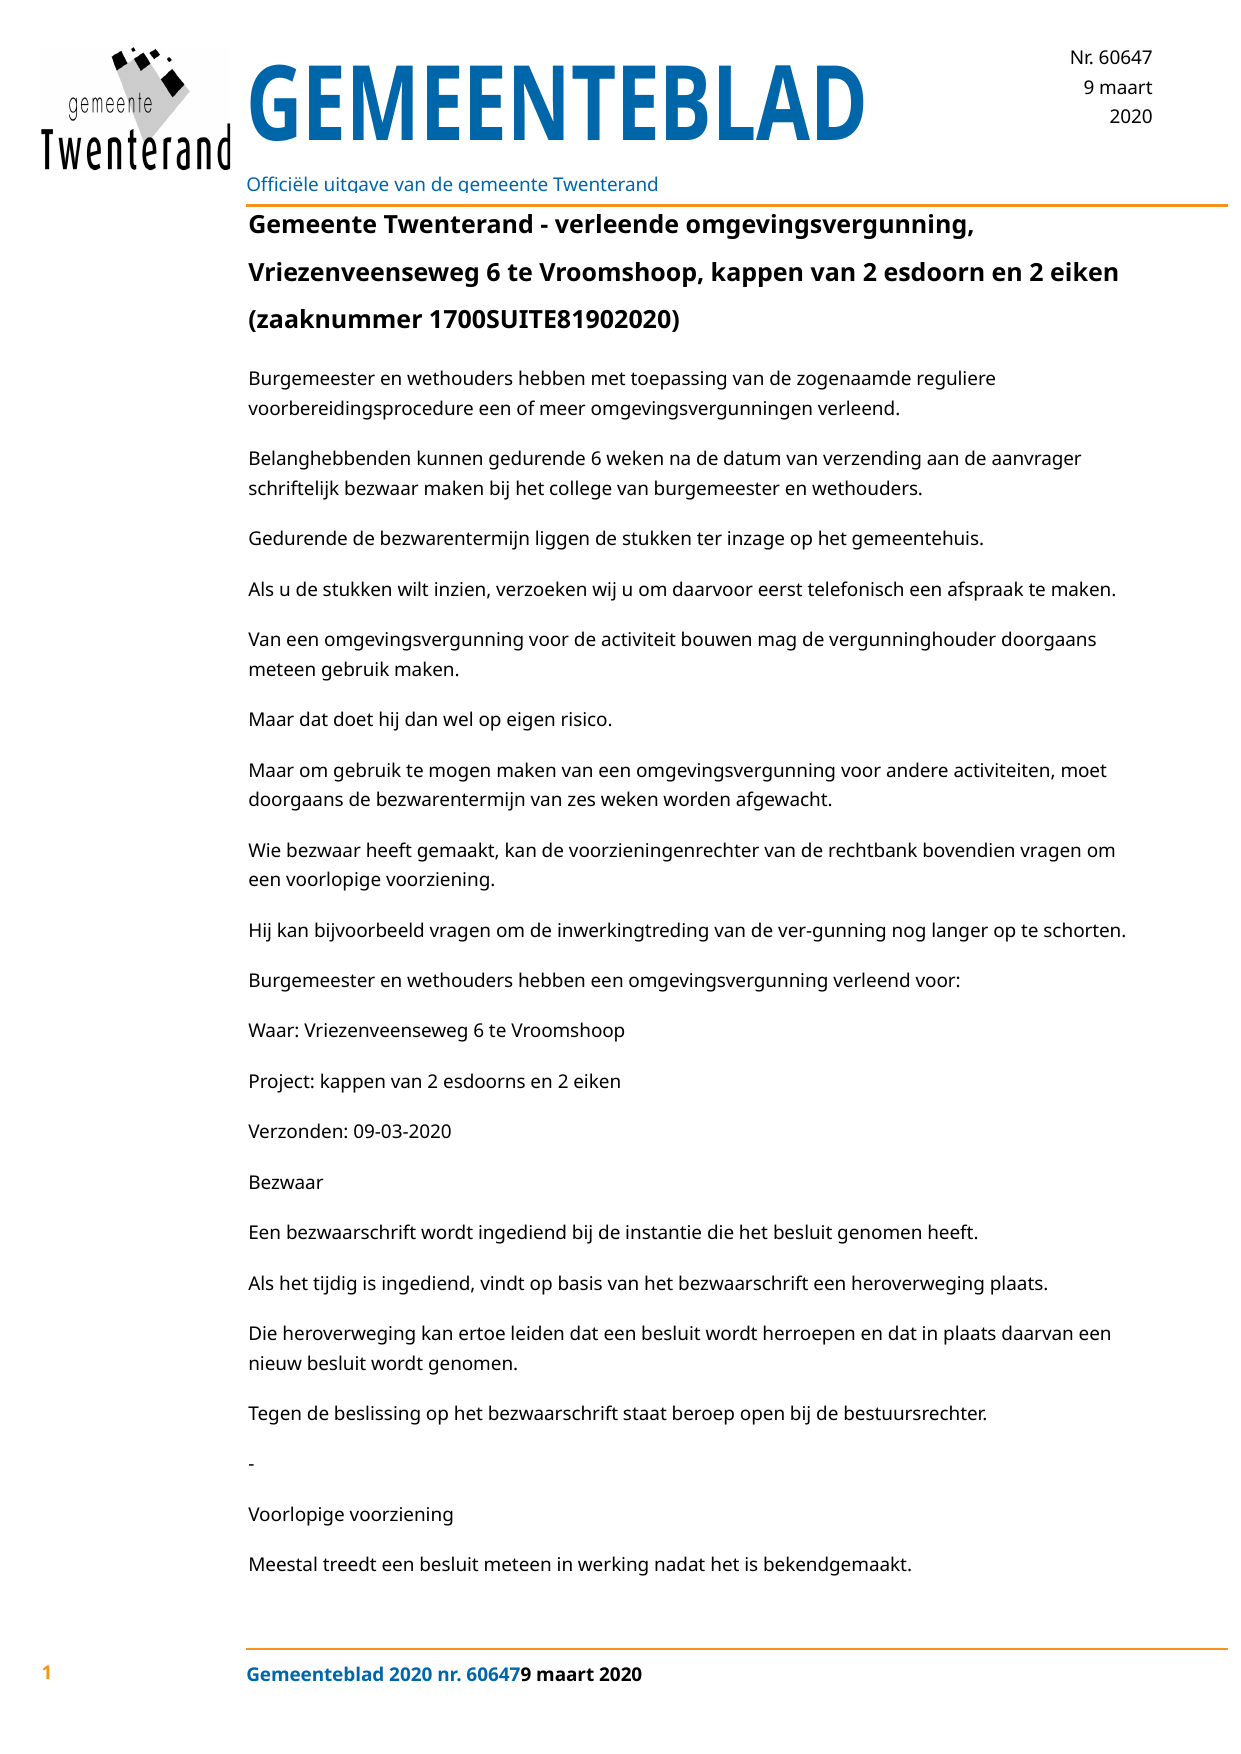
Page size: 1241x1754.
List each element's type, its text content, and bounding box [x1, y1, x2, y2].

text Als het tijdig is ingediend, vindt op basis van het bezwaarschrift een heroverweging plaats. [248, 1270, 1152, 1295]
text Gedurende de bezwarentermijn liggen de stukken ter inzage op het gemeentehuis. [248, 526, 1152, 551]
text Verzonden: 09-03-2020 [248, 1118, 1152, 1144]
text Maar dat doet hij dan wel op eigen risico. [248, 706, 1152, 732]
text Gemeente Twenterand - verleende omgevingsvergunning, Vriezenveenseweg 6 te Vroomshoop, kappen van 2 esdoorn en 2 eiken (zaaknummer 1700SUITE81902020) [248, 207, 1152, 336]
text Burgemeester en wethouders hebben met toepassing van de zogenaamde reguliere voorbereidingsprocedure een of meer omgevingsvergunningen verleend. [248, 366, 1152, 421]
text Van een omgevingsvergunning voor de activiteit bouwen mag de vergunninghouder doorgaans meteen gebruik maken. [248, 626, 1152, 682]
text Burgemeester en wethouders hebben een omgevingsvergunning verleend voor: [248, 967, 1152, 993]
text Die heroverweging kan ertoe leiden dat een besluit wordt herroepen en dat in plaats daarvan een nieuw besluit wordt genomen. [248, 1320, 1152, 1375]
text Tegen de beslissing op het bezwaarschrift staat beroep open bij de bestuursrechter. [248, 1400, 1152, 1426]
picture [41, 47, 231, 172]
text Bezwaar [248, 1169, 1152, 1194]
text Een bezwaarschrift wordt ingediend bij de instantie die het besluit genomen heeft. [248, 1219, 1152, 1245]
text Meestal treedt een besluit meteen in werking nadat het is bekendgemaakt. [248, 1551, 1152, 1577]
text - [248, 1451, 1152, 1476]
text Project: kappen van 2 esdoorns en 2 eiken [248, 1068, 1152, 1094]
text Hij kan bijvoorbeeld vragen om de inwerkingtreding van de ver-gunning nog langer op te schorten. [248, 917, 1152, 942]
text Wie bezwaar heeft gemaakt, kan de voorzieningenrechter van de rechtbank bovendien vragen om een voorlopige voorziening. [248, 837, 1152, 892]
text Maar om gebruik te mogen maken van een omgevingsvergunning voor andere activiteiten, moet doorgaans de bezwarentermijn van zes weken worden afgewacht. [248, 757, 1152, 812]
text Voorlopige voorziening [248, 1501, 1152, 1527]
text Als u de stukken wilt inzien, verzoeken wij u om daarvoor eerst telefonisch een afspraak te maken. [248, 576, 1152, 602]
text Waar: Vriezenveenseweg 6 te Vroomshoop [248, 1018, 1152, 1043]
text Belanghebbenden kunnen gedurende 6 weken na de datum van verzending aan de aanvrager schriftelijk bezwaar maken bij het college van burgemeester en wethouders. [248, 446, 1152, 501]
